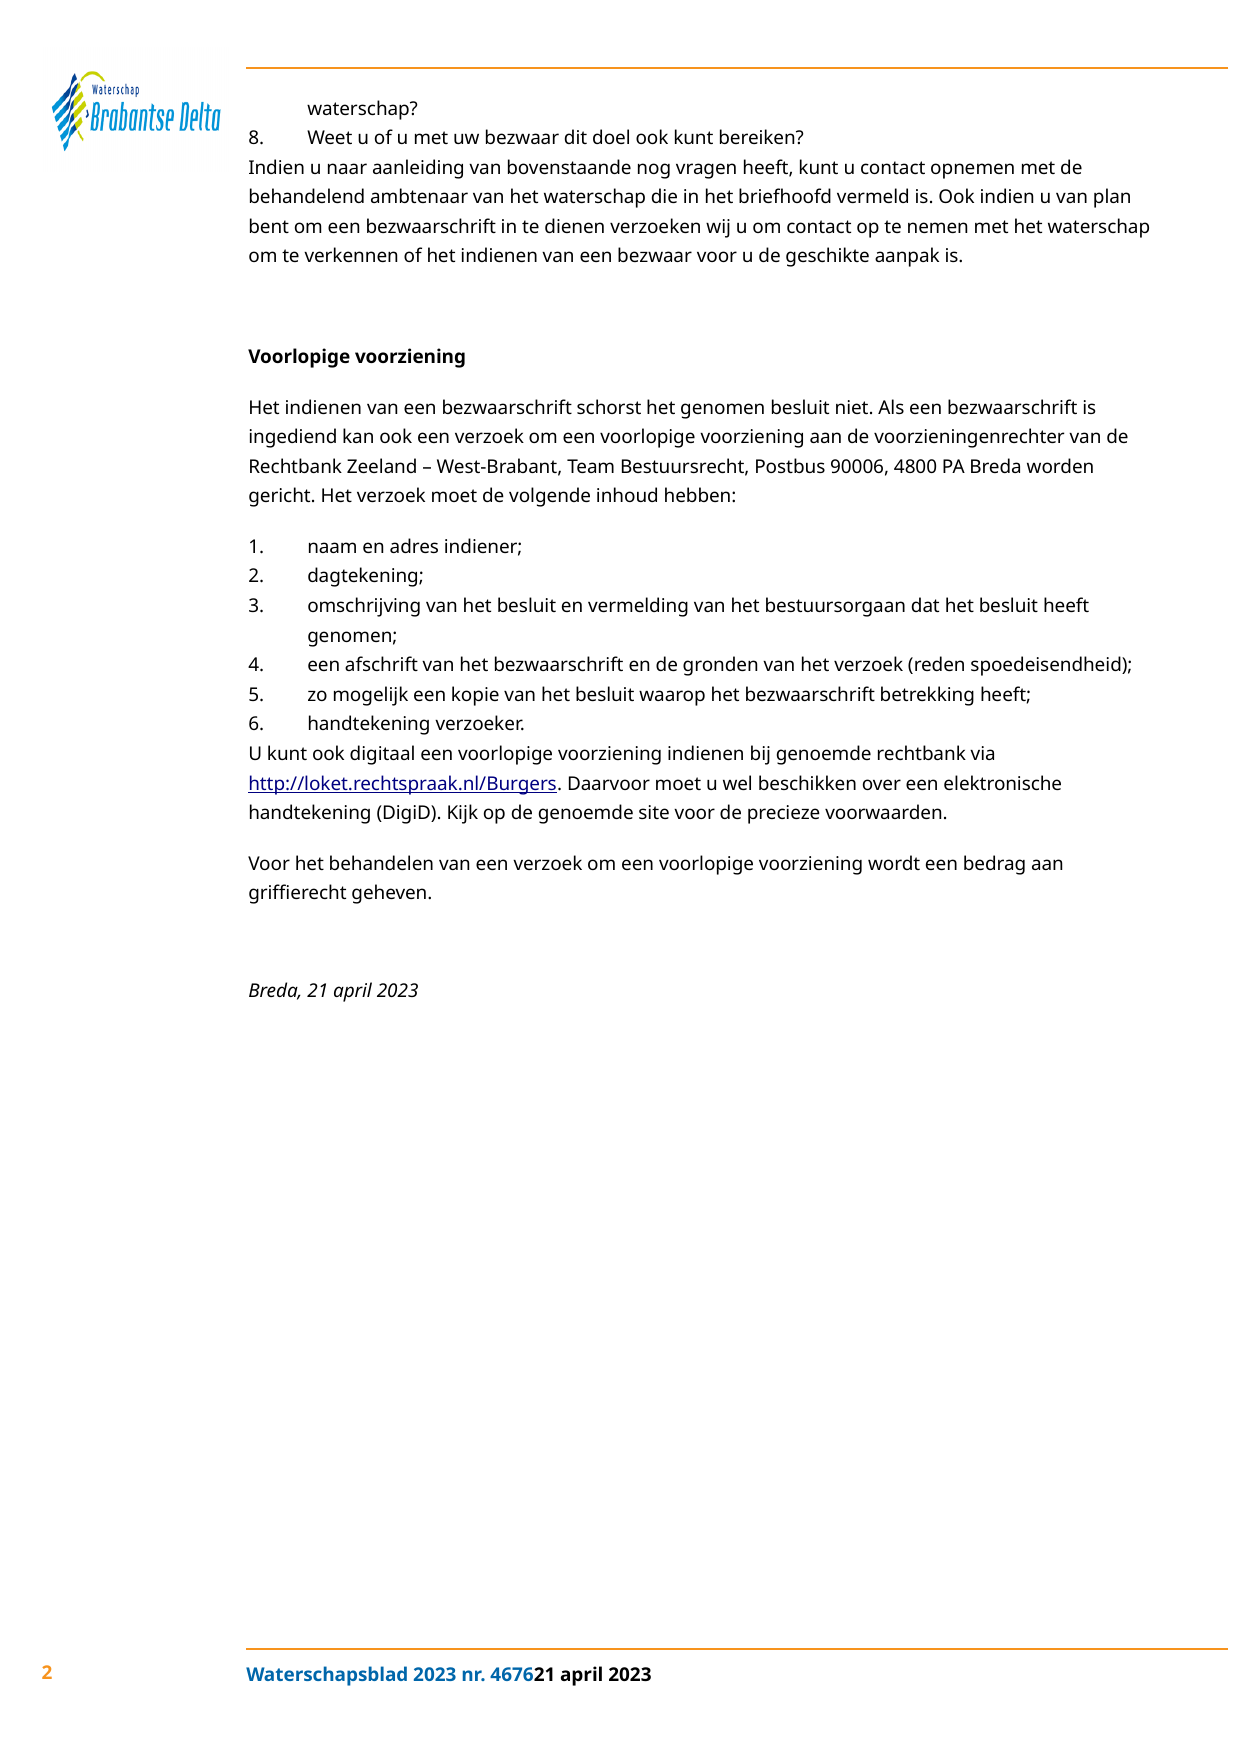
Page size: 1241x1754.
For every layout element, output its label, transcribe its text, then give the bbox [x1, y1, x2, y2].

list een afschrift van het bezwaarschrift en de gronden van het verzoek (reden spoedeisendheid); [248, 651, 1152, 677]
text Voorlopige voorziening [248, 343, 1152, 369]
text Voor het behandelen van een verzoek om een voorlopige voorziening wordt een bedrag aan griffierecht geheven. [248, 850, 1152, 905]
list omschrijving van het besluit en vermelding van het bestuursorgaan dat het besluit heeft genomen; [248, 592, 1152, 648]
list handtekening verzoeker. [248, 711, 1152, 736]
text Het indienen van een bezwaarschrift schorst het genomen besluit niet. Als een bezwaarschrift is ingediend kan ook een verzoek om een voorlopige voorziening aan de voorzieningenrechter van de Rechtbank Zeeland – West-Brabant, Team Bestuursrecht, Postbus 90006, 4800 PA Breda worden gericht. Het verzoek moet de volgende inhoud hebben: [248, 394, 1152, 508]
text Breda, 21 april 2023 [248, 978, 1152, 1003]
list Weet u of u met uw bezwaar dit doel ook kunt bereiken? [248, 124, 1152, 150]
text U kunt ook digitaal een voorlopige voorziening indienen bij genoemde rechtbank via http://loket.rechtspraak.nl/Burgers. Daarvoor moet u wel beschikken over een elektronische handtekening (DigiD). Kijk op de genoemde site voor de precieze voorwaarden. [248, 740, 1152, 825]
list dagtekening; [248, 563, 1152, 588]
picture [41, 47, 231, 172]
list zo mogelijk een kopie van het besluit waarop het bezwaarschrift betrekking heeft; [248, 681, 1152, 707]
list waterschap? [248, 95, 1152, 121]
list naam en adres indiener; [248, 533, 1152, 559]
text Indien u naar aanleiding van bovenstaande nog vragen heeft, kunt u contact opnemen met de behandelend ambtenaar van het waterschap die in het briefhoofd vermeld is. Ook indien u van plan bent om een bezwaarschrift in te dienen verzoeken wij u om contact op te nemen met het waterschap om te verkennen of het indienen van een bezwaar voor u de geschikte aanpak is. [248, 154, 1152, 268]
